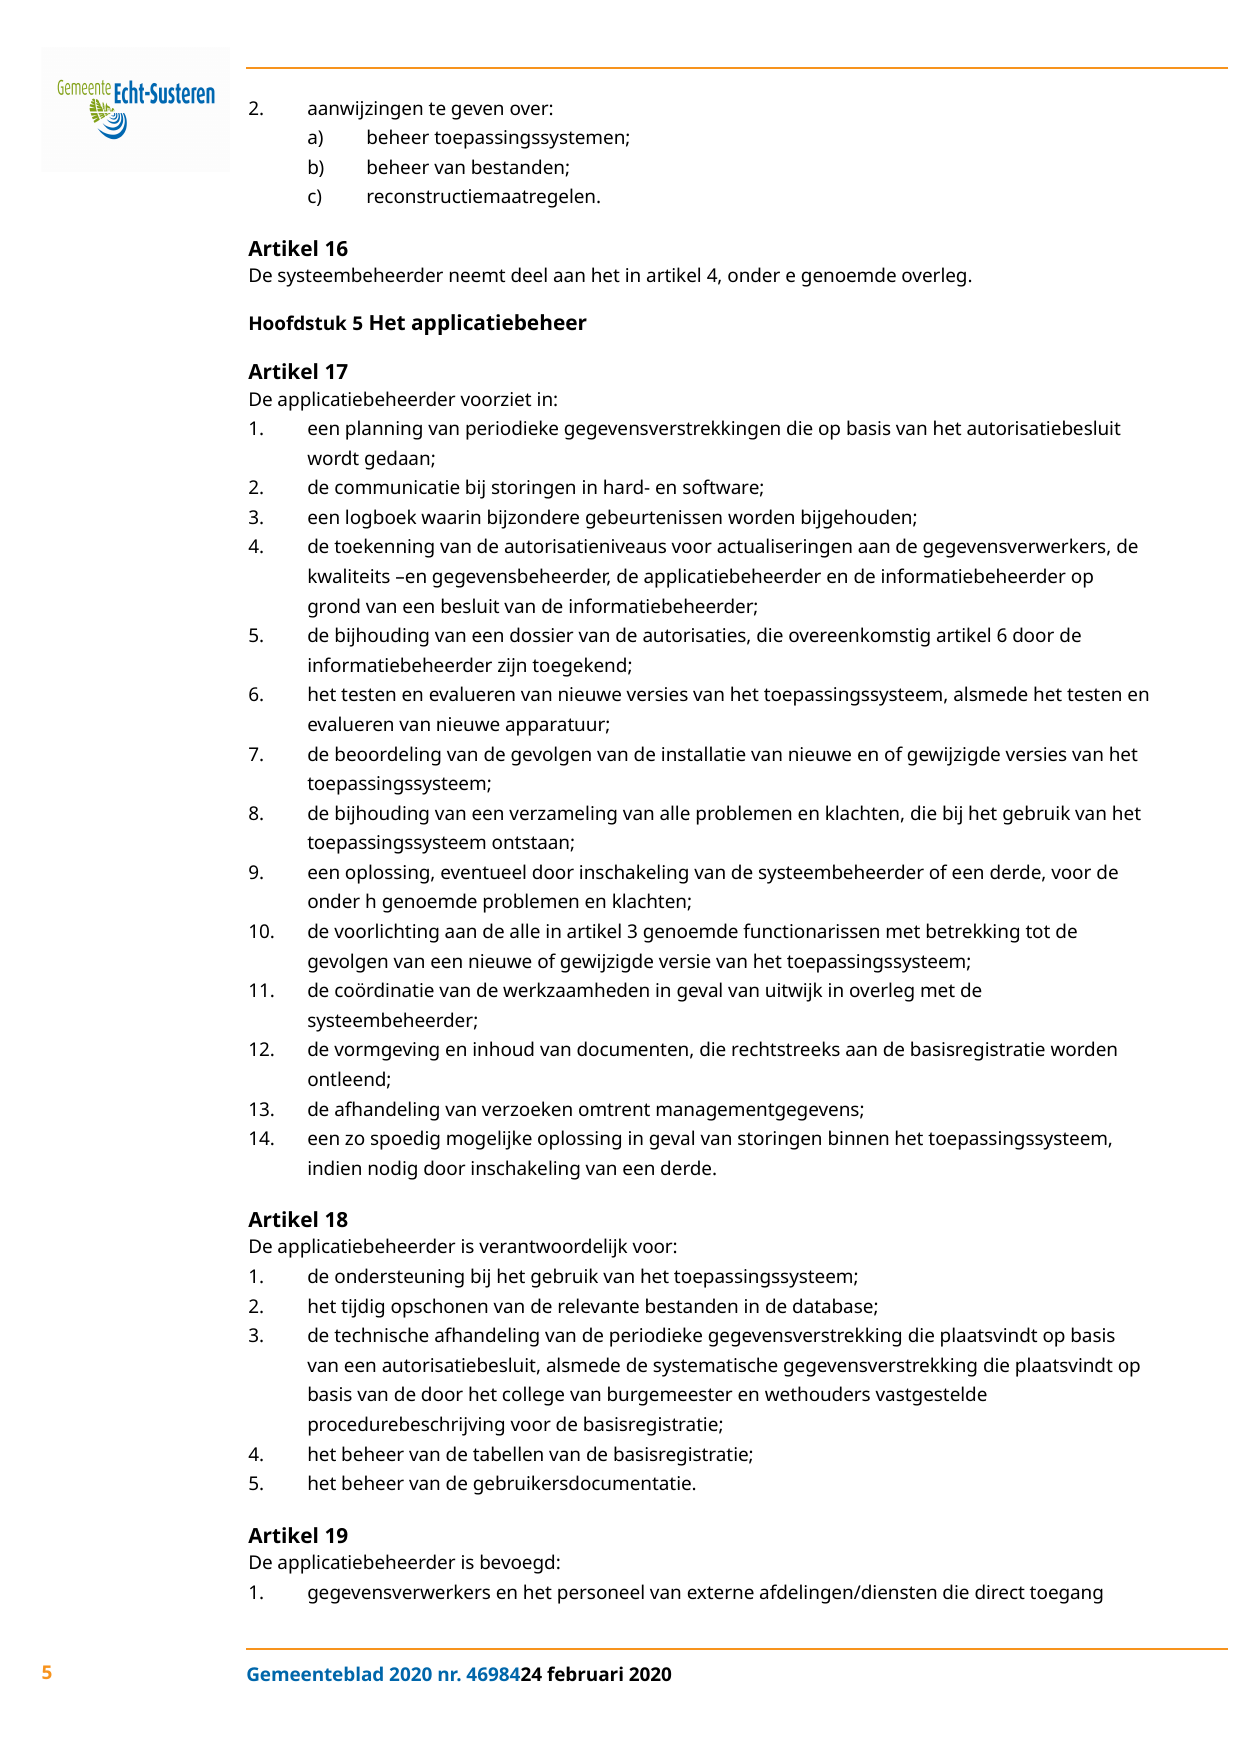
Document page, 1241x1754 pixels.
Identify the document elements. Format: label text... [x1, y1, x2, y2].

list de ondersteuning bij het gebruik van het toepassingssysteem; [248, 1263, 1152, 1289]
text Artikel 16 [248, 234, 1152, 262]
list de beoordeling van de gevolgen van de installatie van nieuwe en of gewijzigde versies van het toepassingssysteem; [248, 741, 1152, 796]
list het testen en evalueren van nieuwe versies van het toepassingssysteem, alsmede het testen en evalueren van nieuwe apparatuur; [248, 682, 1152, 737]
list beheer toepassingssystemen; [307, 124, 1152, 150]
picture [41, 47, 231, 172]
list een zo spoedig mogelijke oplossing in geval van storingen binnen het toepassingssysteem, indien nodig door inschakeling van een derde. [248, 1125, 1152, 1181]
text De applicatiebeheerder is verantwoordelijk voor: [248, 1234, 1152, 1259]
text De applicatiebeheerder voorziet in: [248, 386, 1152, 411]
text De systeembeheerder neemt deel aan het in artikel 4, onder e genoemde overleg. [248, 262, 1152, 288]
list beheer van bestanden; [307, 154, 1152, 180]
list het beheer van de tabellen van de basisregistratie; [248, 1441, 1152, 1467]
list het tijdig opschonen van de relevante bestanden in de database; [248, 1293, 1152, 1319]
list de vormgeving en inhoud van documenten, die rechtstreeks aan de basisregistratie worden ontleend; [248, 1037, 1152, 1092]
text Hoofdstuk 5 Het applicatiebeheer [248, 308, 1152, 336]
list gegevensverwerkers en het personeel van externe afdelingen/diensten die direct toegang [248, 1579, 1152, 1604]
text Artikel 19 [248, 1521, 1152, 1549]
text Artikel 17 [248, 357, 1152, 386]
list de afhandeling van verzoeken omtrent managementgegevens; [248, 1096, 1152, 1121]
list de voorlichting aan de alle in artikel 3 genoemde functionarissen met betrekking tot de gevolgen van een nieuwe of gewijzigde versie van het toepassingssysteem; [248, 918, 1152, 973]
text Artikel 18 [248, 1205, 1152, 1234]
list een planning van periodieke gegevensverstrekkingen die op basis van het autorisatiebesluit wordt gedaan; [248, 415, 1152, 471]
list aanwijzingen te geven over: [248, 95, 1152, 121]
list een oplossing, eventueel door inschakeling van de systeembeheerder of een derde, voor de onder h genoemde problemen en klachten; [248, 859, 1152, 914]
list de toekenning van de autorisatieniveaus voor actualiseringen aan de gegevensverwerkers, de kwaliteits –en gegevensbeheerder, de applicatiebeheerder en de informatiebeheerder op grond van een besluit van de informatiebeheerder; [248, 534, 1152, 618]
text De applicatiebeheerder is bevoegd: [248, 1549, 1152, 1575]
list de communicatie bij storingen in hard- en software; [248, 474, 1152, 500]
list de coördinatie van de werkzaamheden in geval van uitwijk in overleg met de systeembeheerder; [248, 977, 1152, 1033]
list de bijhouding van een verzameling van alle problemen en klachten, die bij het gebruik van het toepassingssysteem ontstaan; [248, 800, 1152, 855]
list het beheer van de gebruikersdocumentatie. [248, 1470, 1152, 1496]
list de technische afhandeling van de periodieke gegevensverstrekking die plaatsvindt op basis van een autorisatiebesluit, alsmede de systematische gegevensverstrekking die plaatsvindt op basis van de door het college van burgemeester en wethouders vastgestelde procedurebeschrijving voor de basisregistratie; [248, 1322, 1152, 1437]
list een logboek waarin bijzondere gebeurtenissen worden bijgehouden; [248, 504, 1152, 530]
list de bijhouding van een dossier van de autorisaties, die overeenkomstig artikel 6 door de informatiebeheerder zijn toegekend; [248, 622, 1152, 678]
list reconstructiemaatregelen. [307, 183, 1152, 209]
